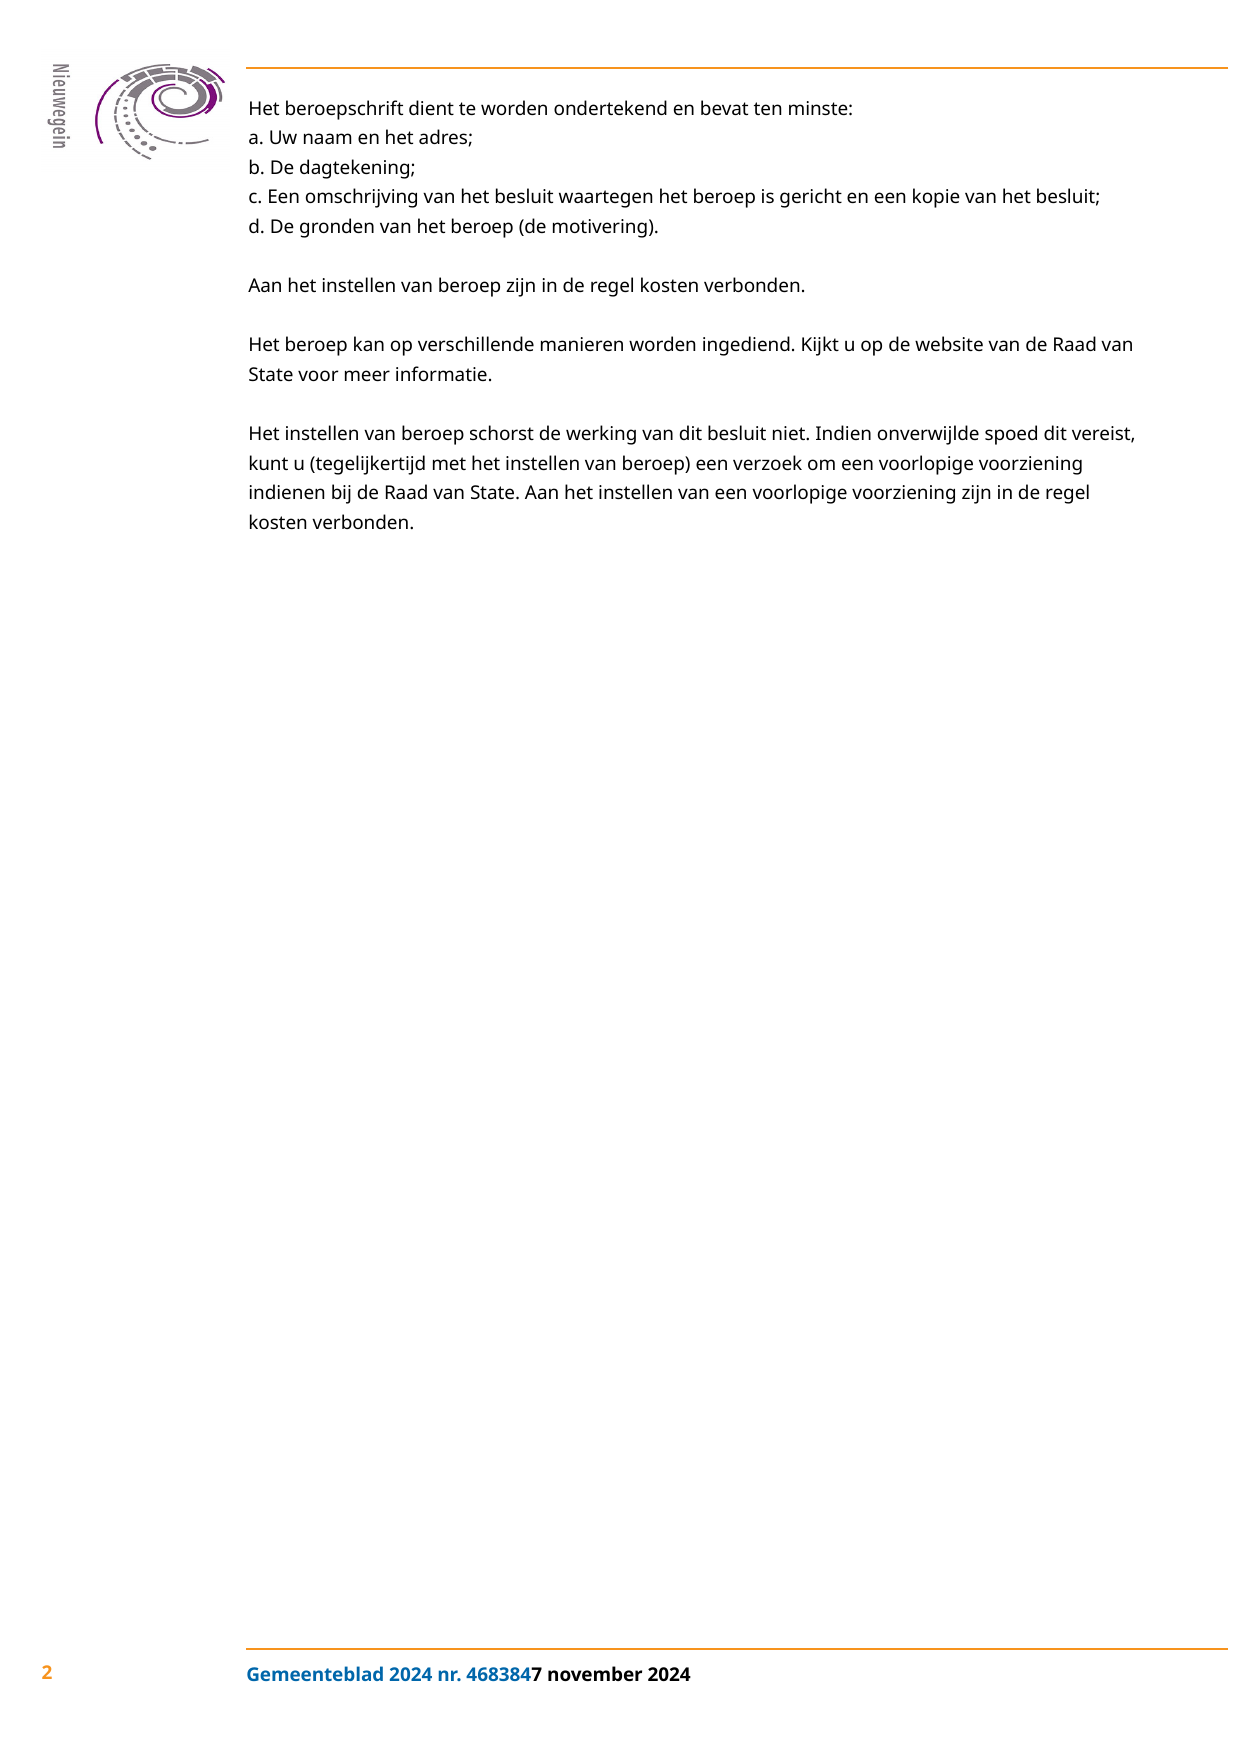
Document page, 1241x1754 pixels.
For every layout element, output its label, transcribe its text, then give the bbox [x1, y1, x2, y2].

text Aan het instellen van beroep zijn in de regel kosten verbonden. [248, 272, 1152, 298]
picture [41, 47, 231, 172]
text Het instellen van beroep schorst de werking van dit besluit niet. Indien onverwijlde spoed dit vereist, kunt u (tegelijkertijd met het instellen van beroep) een verzoek om een voorlopige voorziening indienen bij de Raad van State. Aan het instellen van een voorlopige voorziening zijn in de regel kosten verbonden. [248, 420, 1152, 535]
text a. Uw naam en het adres; [248, 124, 1152, 150]
text Het beroep kan op verschillende manieren worden ingediend. Kijkt u op de website van de Raad van State voor meer informatie. [248, 331, 1152, 387]
text c. Een omschrijving van het besluit waartegen het beroep is gericht en een kopie van het besluit; [248, 183, 1152, 209]
text Het beroepschrift dient te worden ondertekend en bevat ten minste: [248, 95, 1152, 121]
text d. De gronden van het beroep (de motivering). [248, 213, 1152, 239]
text b. De dagtekening; [248, 154, 1152, 180]
